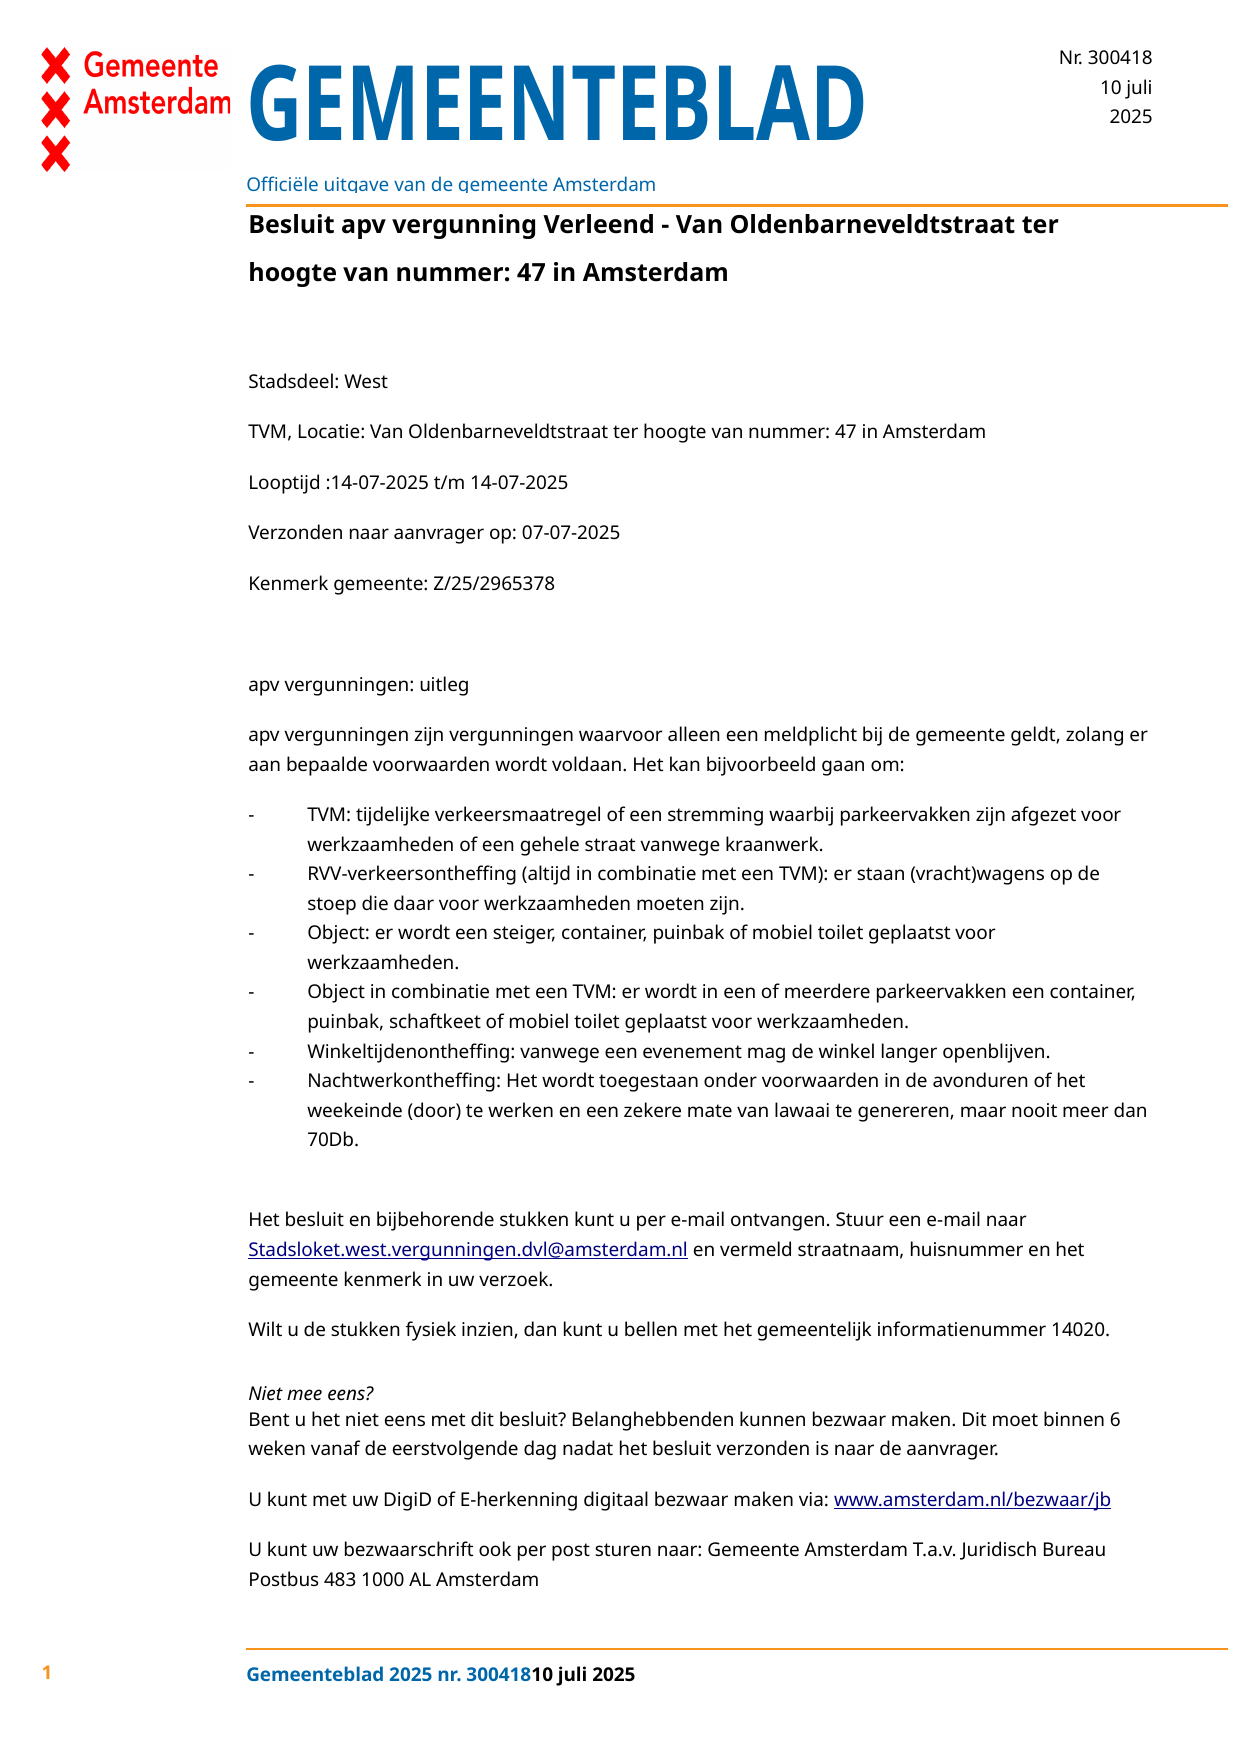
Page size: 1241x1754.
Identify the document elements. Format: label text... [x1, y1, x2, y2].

text Looptijd :14-07-2025 t/m 14-07-2025 [248, 469, 1152, 495]
text Het besluit en bijbehorende stukken kunt u per e-mail ontvangen. Stuur een e-mail naar Stadsloket.west.vergunningen.dvl@amsterdam.nl en vermeld straatnaam, huisnummer en het gemeente kenmerk in uw verzoek. [248, 1207, 1152, 1292]
list TVM: tijdelijke verkeersmaatregel of een stremming waarbij parkeervakken zijn afgezet voor werkzaamheden of een gehele straat vanwege kraanwerk. [248, 801, 1152, 857]
text Besluit apv vergunning Verleend - Van Oldenbarneveldtstraat ter hoogte van nummer: 47 in Amsterdam [248, 207, 1152, 288]
text Verzonden naar aanvrager op: 07-07-2025 [248, 519, 1152, 545]
text apv vergunningen: uitleg [248, 671, 1152, 697]
text Wilt u de stukken fysiek inzien, dan kunt u bellen met het gemeentelijk informatienummer 14020. [248, 1316, 1152, 1342]
list Winkeltijdenontheffing: vanwege een evenement mag de winkel langer openblijven. [248, 1038, 1152, 1064]
text Niet mee eens? [248, 1380, 1152, 1406]
text apv vergunningen zijn vergunningen waarvoor alleen een meldplicht bij de gemeente geldt, zolang er aan bepaalde voorwaarden wordt voldaan. Het kan bijvoorbeeld gaan om: [248, 721, 1152, 777]
text Stadsdeel: West [248, 368, 1152, 394]
text U kunt uw bezwaarschrift ook per post sturen naar: Gemeente Amsterdam T.a.v. Juridisch Bureau Postbus 483 1000 AL Amsterdam [248, 1536, 1152, 1592]
text U kunt met uw DigiD of E-herkenning digitaal bezwaar maken via: www.amsterdam.nl/bezwaar/jb [248, 1486, 1152, 1512]
text Bent u het niet eens met dit besluit? Belanghebbenden kunnen bezwaar maken. Dit moet binnen 6 weken vanaf de eerstvolgende dag nadat het besluit verzonden is naar de aanvrager. [248, 1406, 1152, 1461]
list Object: er wordt een steiger, container, puinbak of mobiel toilet geplaatst voor werkzaamheden. [248, 919, 1152, 975]
picture [41, 47, 231, 172]
list RVV-verkeersontheffing (altijd in combinatie met een TVM): er staan (vracht)wagens op de stoep die daar voor werkzaamheden moeten zijn. [248, 860, 1152, 916]
list Nachtwerkontheffing: Het wordt toegestaan onder voorwaarden in de avonduren of het weekeinde (door) te werken en een zekere mate van lawaai te genereren, maar nooit meer dan 70Db. [248, 1067, 1152, 1152]
text Kenmerk gemeente: Z/25/2965378 [248, 570, 1152, 596]
list Object in combinatie met een TVM: er wordt in een of meerdere parkeervakken een container, puinbak, schaftkeet of mobiel toilet geplaatst voor werkzaamheden. [248, 979, 1152, 1034]
text TVM, Locatie: Van Oldenbarneveldtstraat ter hoogte van nummer: 47 in Amsterdam [248, 419, 1152, 444]
